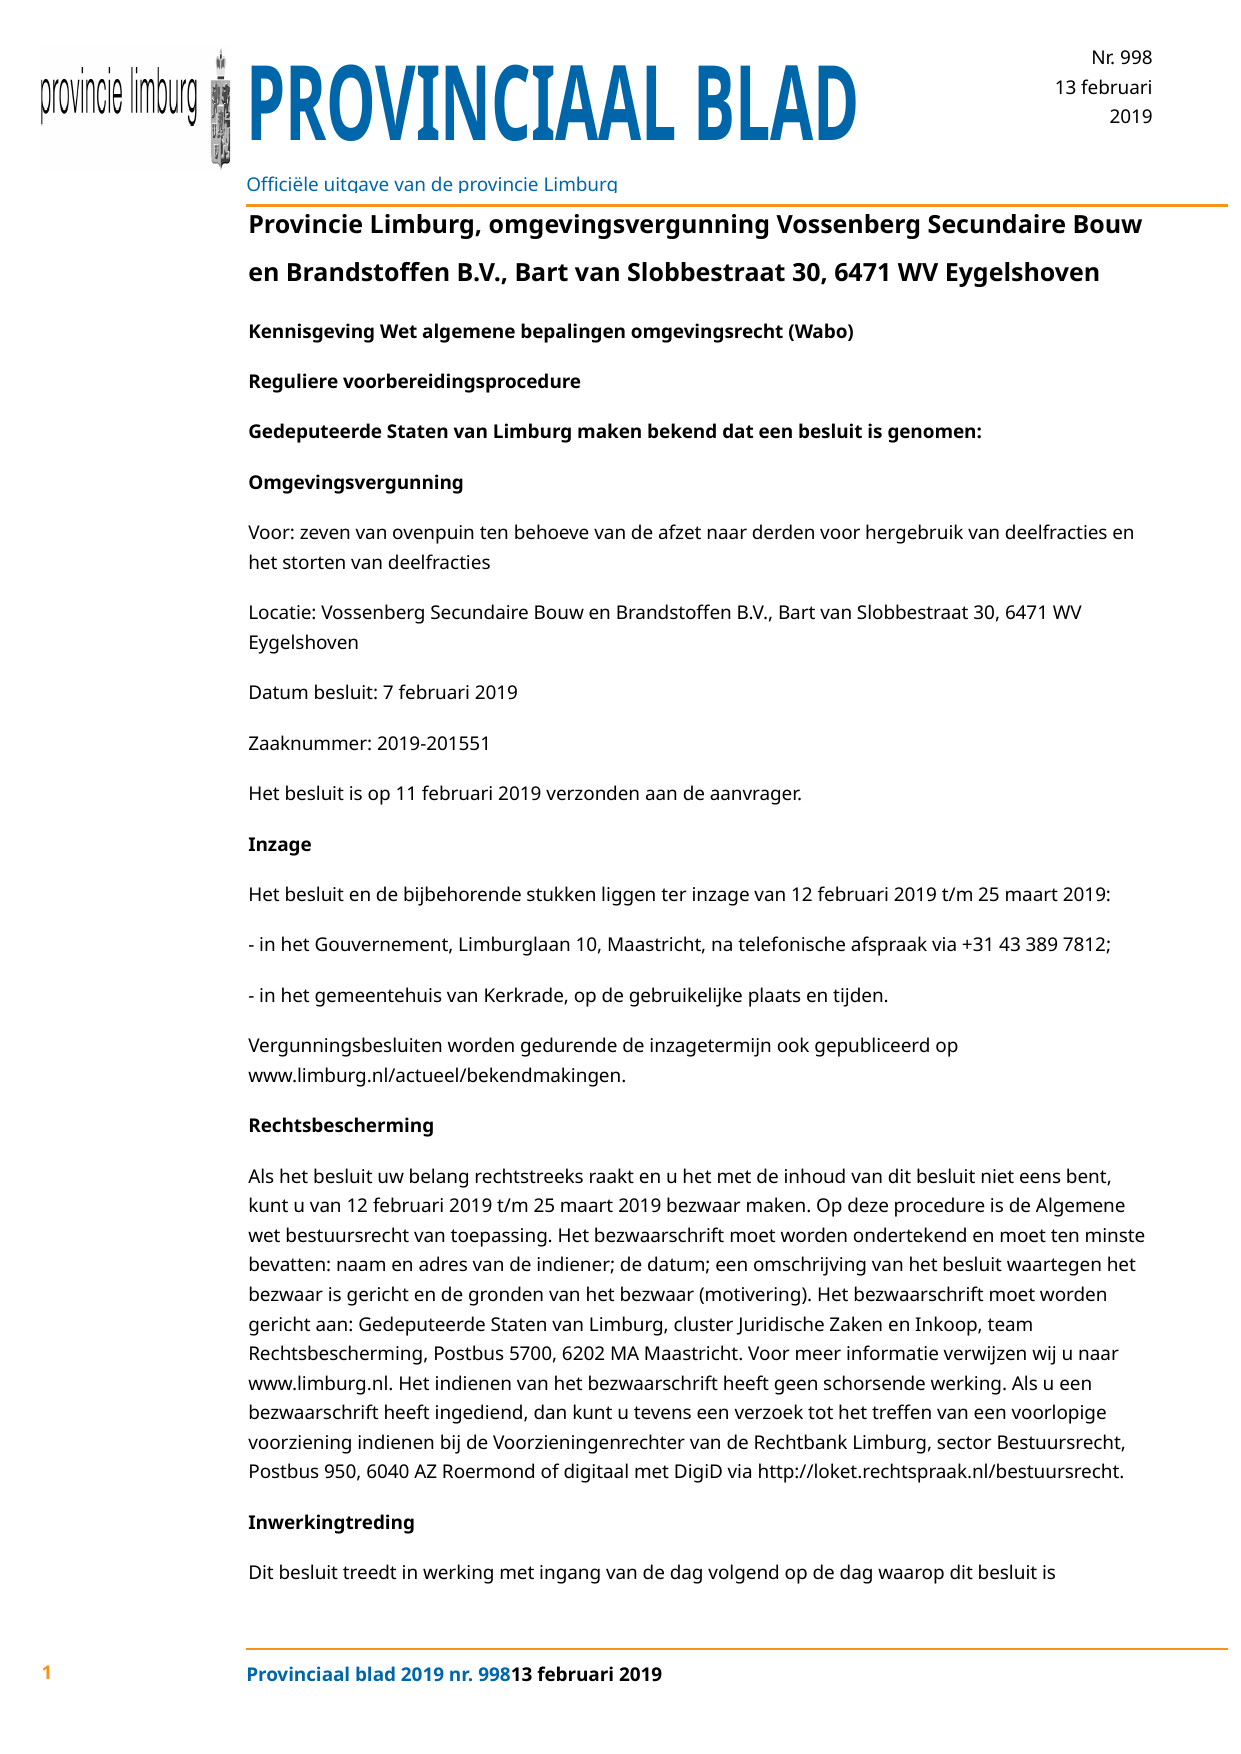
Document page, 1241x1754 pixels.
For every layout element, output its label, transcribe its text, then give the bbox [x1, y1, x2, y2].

text Datum besluit: 7 februari 2019 [248, 679, 1152, 705]
picture [41, 47, 231, 172]
text Gedeputeerde Staten van Limburg maken bekend dat een besluit is genomen: [248, 419, 1152, 444]
text Vergunningsbesluiten worden gedurende de inzagetermijn ook gepubliceerd op www.limburg.nl/actueel/bekendmakingen. [248, 1032, 1152, 1088]
text Het besluit is op 11 februari 2019 verzonden aan de aanvrager. [248, 780, 1152, 806]
text Kennisgeving Wet algemene bepalingen omgevingsrecht (Wabo) [248, 318, 1152, 344]
text Inwerkingtreding [248, 1509, 1152, 1535]
text - in het gemeentehuis van Kerkrade, op de gebruikelijke plaats en tijden. [248, 982, 1152, 1008]
text Reguliere voorbereidingsprocedure [248, 368, 1152, 394]
text Voor: zeven van ovenpuin ten behoeve van de afzet naar derden voor hergebruik van deelfracties en het storten van deelfracties [248, 519, 1152, 575]
text Omgevingsvergunning [248, 469, 1152, 495]
text Dit besluit treedt in werking met ingang van de dag volgend op de dag waarop dit besluit is [248, 1559, 1152, 1585]
text Locatie: Vossenberg Secundaire Bouw en Brandstoffen B.V., Bart van Slobbestraat 30, 6471 WV Eygelshoven [248, 599, 1152, 655]
text Zaaknummer: 2019-201551 [248, 730, 1152, 756]
text Als het besluit uw belang rechtstreeks raakt en u het met de inhoud van dit besluit niet eens bent, kunt u van 12 februari 2019 t/m 25 maart 2019 bezwaar maken. Op deze procedure is de Algemene wet bestuursrecht van toepassing. Het bezwaarschrift moet worden ondertekend en moet ten minste bevatten: naam en adres van de indiener; de datum; een omschrijving van het besluit waartegen het bezwaar is gericht en de gronden van het bezwaar (motivering). Het bezwaarschrift moet worden gericht aan: Gedeputeerde Staten van Limburg, cluster Juridische Zaken en Inkoop, team Rechtsbescherming, Postbus 5700, 6202 MA Maastricht. Voor meer informatie verwijzen wij u naar www.limburg.nl. Het indienen van het bezwaarschrift heeft geen schorsende werking. Als u een bezwaarschrift heeft ingediend, dan kunt u tevens een verzoek tot het treffen van een voorlopige voorziening indienen bij de Voorzieningenrechter van de Rechtbank Limburg, sector Bestuursrecht, Postbus 950, 6040 AZ Roermond of digitaal met DigiD via http://loket.rechtspraak.nl/bestuursrecht. [248, 1163, 1152, 1484]
text - in het Gouvernement, Limburglaan 10, Maastricht, na telefonische afspraak via +31 43 389 7812; [248, 932, 1152, 957]
text Het besluit en de bijbehorende stukken liggen ter inzage van 12 februari 2019 t/m 25 maart 2019: [248, 881, 1152, 907]
text Provincie Limburg, omgevingsvergunning Vossenberg Secundaire Bouw en Brandstoffen B.V., Bart van Slobbestraat 30, 6471 WV Eygelshoven [248, 207, 1152, 288]
text Inzage [248, 831, 1152, 857]
text Rechtsbescherming [248, 1112, 1152, 1138]
